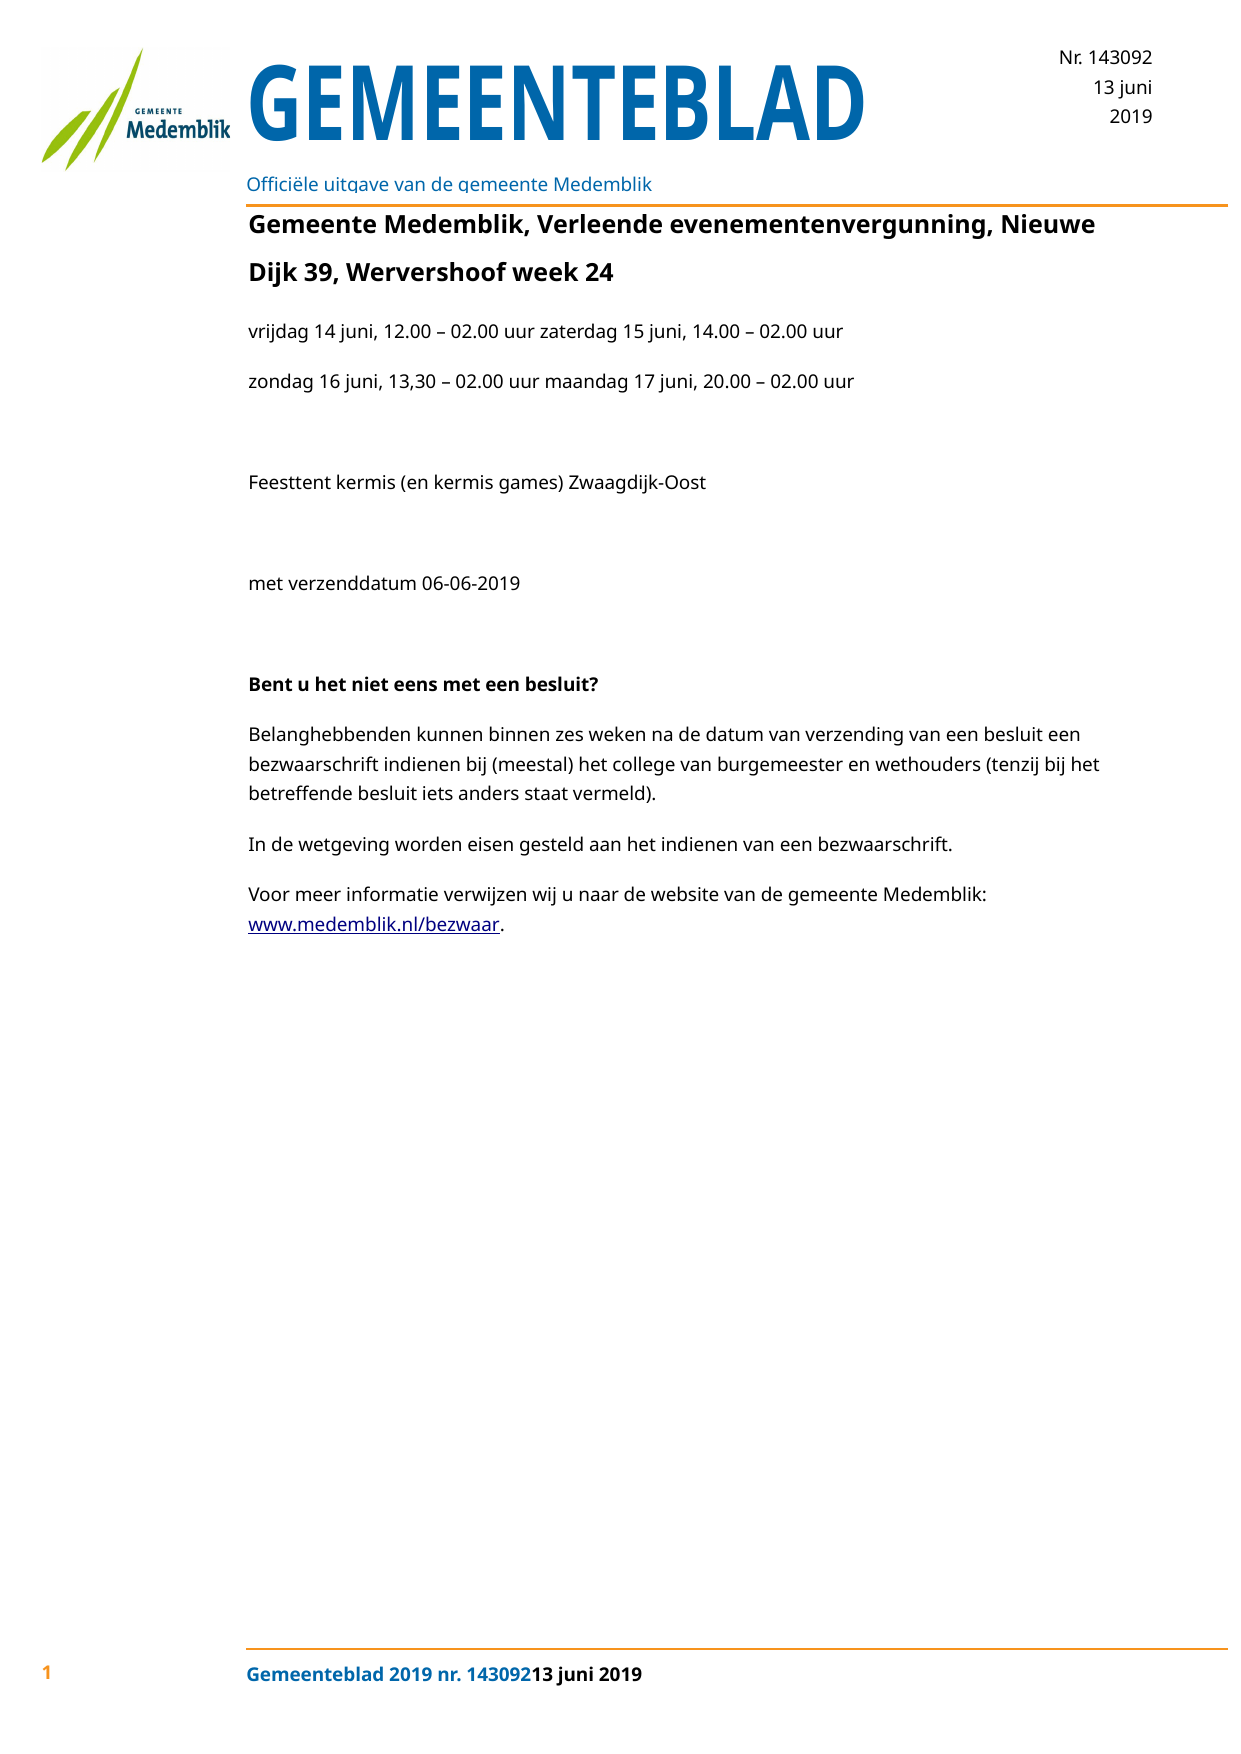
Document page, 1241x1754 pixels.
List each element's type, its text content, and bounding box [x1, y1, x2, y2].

text met verzenddatum 06-06-2019 [248, 570, 1152, 596]
text Belanghebbenden kunnen binnen zes weken na de datum van verzending van een besluit een bezwaarschrift indienen bij (meestal) het college van burgemeester en wethouders (tenzij bij het betreffende besluit iets anders staat vermeld). [248, 721, 1152, 806]
text Voor meer informatie verwijzen wij u naar de website van de gemeente Medemblik: www.medemblik.nl/bezwaar. [248, 881, 1152, 937]
text Bent u het niet eens met een besluit? [248, 671, 1152, 697]
text In de wetgeving worden eisen gesteld aan het indienen van een bezwaarschrift. [248, 831, 1152, 857]
text Feesttent kermis (en kermis games) Zwaagdijk-Oost [248, 469, 1152, 495]
text vrijdag 14 juni, 12.00 – 02.00 uur zaterdag 15 juni, 14.00 – 02.00 uur [248, 318, 1152, 344]
picture [41, 47, 231, 172]
text Gemeente Medemblik, Verleende evenementenvergunning, Nieuwe Dijk 39, Wervershoof week 24 [248, 207, 1152, 288]
text zondag 16 juni, 13,30 – 02.00 uur maandag 17 juni, 20.00 – 02.00 uur [248, 368, 1152, 394]
